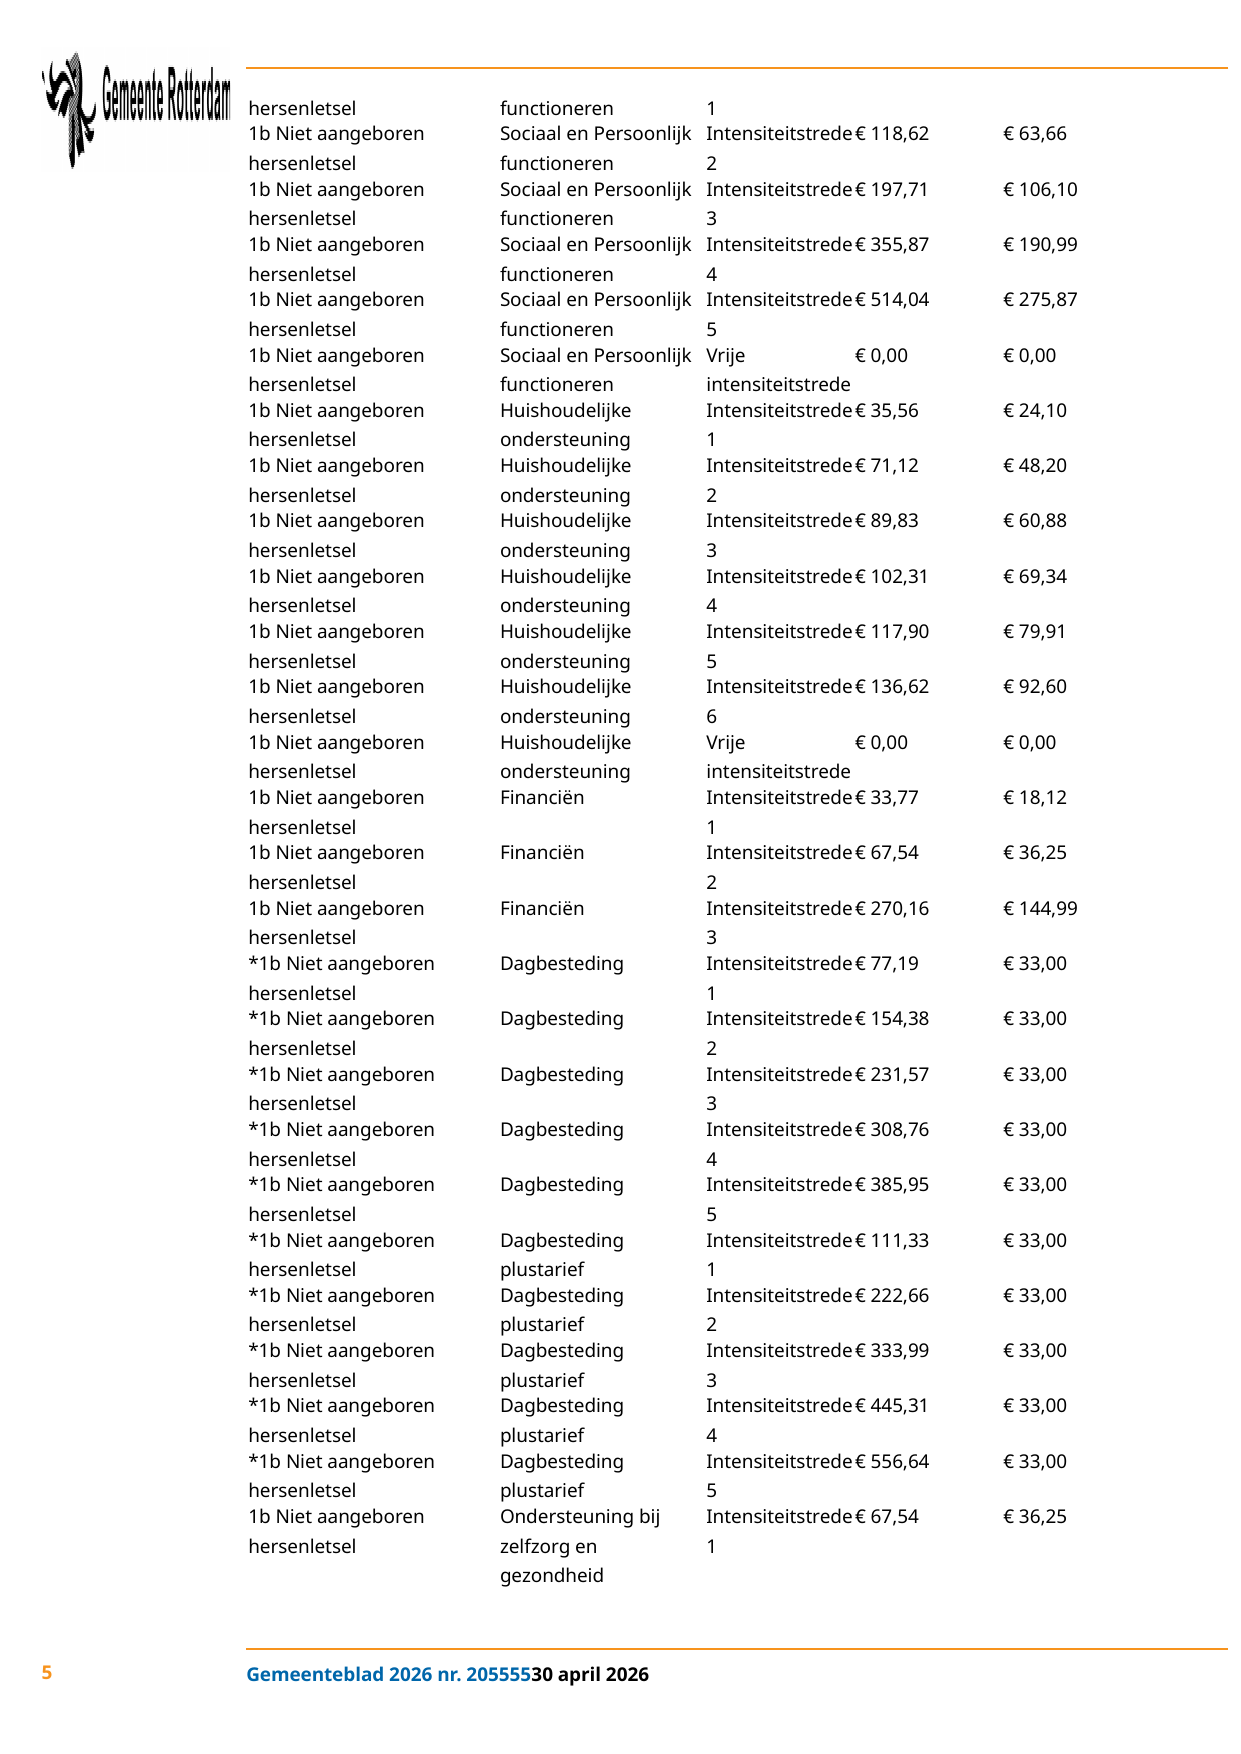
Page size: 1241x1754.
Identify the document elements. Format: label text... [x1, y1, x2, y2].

table_cell € 48,20 [1003, 453, 1152, 508]
table_cell Financiën [500, 895, 706, 950]
table_cell € 118,62 [855, 121, 1003, 176]
table_cell € 24,10 [1003, 397, 1152, 452]
table_cell 1b Niet aangeboren hersenletsel [248, 231, 500, 286]
table_cell Financiën [500, 784, 706, 839]
table_cell € 69,34 [1003, 563, 1152, 618]
table_cell 1b Niet aangeboren hersenletsel [248, 1503, 500, 1588]
table_cell € 33,77 [855, 784, 1003, 839]
table_cell € 33,00 [1003, 950, 1152, 1006]
table_cell € 92,60 [1003, 674, 1152, 729]
table_cell Financiën [500, 840, 706, 895]
table_cell Intensiteitstrede 3 [706, 176, 855, 231]
table_cell Vrije intensiteitstrede [706, 342, 855, 397]
table_cell Intensiteitstrede 3 [706, 508, 855, 563]
table_cell € 33,00 [1003, 1338, 1152, 1393]
table_cell Vrije intensiteitstrede [706, 729, 855, 784]
table_cell Huishoudelijke ondersteuning [500, 508, 706, 563]
table_cell Intensiteitstrede 1 [706, 784, 855, 839]
table_cell € 79,91 [1003, 618, 1152, 674]
table_cell € 154,38 [855, 1006, 1003, 1061]
table_cell Dagbesteding [500, 950, 706, 1006]
table_cell € 275,87 [1003, 286, 1152, 342]
table_cell Intensiteitstrede 1 [706, 950, 855, 1006]
table_cell hersenletsel [248, 95, 500, 121]
table_cell [855, 95, 1003, 121]
table_cell Huishoudelijke ondersteuning [500, 618, 706, 674]
table_cell Intensiteitstrede 4 [706, 563, 855, 618]
table_cell *1b Niet aangeboren hersenletsel [248, 1227, 500, 1282]
table_cell *1b Niet aangeboren hersenletsel [248, 1338, 500, 1393]
table_cell 1b Niet aangeboren hersenletsel [248, 674, 500, 729]
table_cell 1b Niet aangeboren hersenletsel [248, 121, 500, 176]
table_cell [1003, 95, 1152, 121]
table_cell € 67,54 [855, 840, 1003, 895]
table_cell Intensiteitstrede 2 [706, 1282, 855, 1337]
table_cell *1b Niet aangeboren hersenletsel [248, 1116, 500, 1171]
table_cell € 0,00 [1003, 729, 1152, 784]
picture [41, 47, 231, 172]
table_cell *1b Niet aangeboren hersenletsel [248, 1448, 500, 1503]
table_cell Huishoudelijke ondersteuning [500, 563, 706, 618]
table_cell 1b Niet aangeboren hersenletsel [248, 342, 500, 397]
table_cell 1b Niet aangeboren hersenletsel [248, 895, 500, 950]
table_cell € 33,00 [1003, 1282, 1152, 1337]
table_cell € 102,31 [855, 563, 1003, 618]
table_cell € 0,00 [855, 729, 1003, 784]
table_cell 1b Niet aangeboren hersenletsel [248, 286, 500, 342]
table_cell *1b Niet aangeboren hersenletsel [248, 1171, 500, 1227]
table_cell Intensiteitstrede 5 [706, 286, 855, 342]
table_cell € 144,99 [1003, 895, 1152, 950]
table_cell € 36,25 [1003, 840, 1152, 895]
table_cell € 385,95 [855, 1171, 1003, 1227]
table_cell 1b Niet aangeboren hersenletsel [248, 176, 500, 231]
table_cell Intensiteitstrede 1 [706, 397, 855, 452]
table_cell € 18,12 [1003, 784, 1152, 839]
table_cell € 190,99 [1003, 231, 1152, 286]
table_cell € 71,12 [855, 453, 1003, 508]
table_cell Huishoudelijke ondersteuning [500, 729, 706, 784]
table_cell € 33,00 [1003, 1061, 1152, 1116]
table_cell 1 [706, 95, 855, 121]
table_cell € 63,66 [1003, 121, 1152, 176]
table_cell € 333,99 [855, 1338, 1003, 1393]
table_cell € 60,88 [1003, 508, 1152, 563]
table_cell 1b Niet aangeboren hersenletsel [248, 618, 500, 674]
table_cell Dagbesteding plustarief [500, 1338, 706, 1393]
table_cell € 197,71 [855, 176, 1003, 231]
table_cell *1b Niet aangeboren hersenletsel [248, 1006, 500, 1061]
table_cell Sociaal en Persoonlijk functioneren [500, 176, 706, 231]
table_cell € 35,56 [855, 397, 1003, 452]
table_cell Dagbesteding plustarief [500, 1448, 706, 1503]
table_cell Intensiteitstrede 5 [706, 1448, 855, 1503]
table_cell € 0,00 [1003, 342, 1152, 397]
table_cell Dagbesteding [500, 1171, 706, 1227]
table_cell *1b Niet aangeboren hersenletsel [248, 1061, 500, 1116]
table_cell *1b Niet aangeboren hersenletsel [248, 1282, 500, 1337]
table_cell € 556,64 [855, 1448, 1003, 1503]
table_cell € 106,10 [1003, 176, 1152, 231]
table_cell € 33,00 [1003, 1171, 1152, 1227]
table_cell Intensiteitstrede 3 [706, 1338, 855, 1393]
table_cell Huishoudelijke ondersteuning [500, 397, 706, 452]
table_cell € 355,87 [855, 231, 1003, 286]
table_cell Dagbesteding plustarief [500, 1393, 706, 1448]
table_cell Ondersteuning bij zelfzorg en gezondheid [500, 1503, 706, 1588]
table_cell Intensiteitstrede 3 [706, 895, 855, 950]
table_cell Intensiteitstrede 5 [706, 618, 855, 674]
table_cell € 33,00 [1003, 1006, 1152, 1061]
table_cell Huishoudelijke ondersteuning [500, 674, 706, 729]
table_cell Intensiteitstrede 2 [706, 453, 855, 508]
table_cell *1b Niet aangeboren hersenletsel [248, 1393, 500, 1448]
table_cell € 33,00 [1003, 1393, 1152, 1448]
table_cell € 33,00 [1003, 1448, 1152, 1503]
table_cell Dagbesteding [500, 1061, 706, 1116]
table_cell Intensiteitstrede 2 [706, 121, 855, 176]
table_cell Intensiteitstrede 1 [706, 1503, 855, 1588]
table_cell Intensiteitstrede 3 [706, 1061, 855, 1116]
table_cell 1b Niet aangeboren hersenletsel [248, 784, 500, 839]
table_cell Intensiteitstrede 4 [706, 231, 855, 286]
table_cell Intensiteitstrede 5 [706, 1171, 855, 1227]
table_cell 1b Niet aangeboren hersenletsel [248, 729, 500, 784]
table_cell € 33,00 [1003, 1227, 1152, 1282]
table_cell € 445,31 [855, 1393, 1003, 1448]
table_cell Dagbesteding [500, 1116, 706, 1171]
table_cell Dagbesteding plustarief [500, 1227, 706, 1282]
table_cell Dagbesteding plustarief [500, 1282, 706, 1337]
table_cell *1b Niet aangeboren hersenletsel [248, 950, 500, 1006]
table_cell Intensiteitstrede 4 [706, 1116, 855, 1171]
table_cell € 222,66 [855, 1282, 1003, 1337]
table_cell € 33,00 [1003, 1116, 1152, 1171]
table_cell € 111,33 [855, 1227, 1003, 1282]
table_cell € 89,83 [855, 508, 1003, 563]
table_cell € 308,76 [855, 1116, 1003, 1171]
table_cell 1b Niet aangeboren hersenletsel [248, 397, 500, 452]
table_cell € 67,54 [855, 1503, 1003, 1588]
table_cell Intensiteitstrede 2 [706, 840, 855, 895]
table_cell € 270,16 [855, 895, 1003, 950]
table_cell Intensiteitstrede 6 [706, 674, 855, 729]
table_cell € 117,90 [855, 618, 1003, 674]
table_cell Intensiteitstrede 2 [706, 1006, 855, 1061]
table_cell 1b Niet aangeboren hersenletsel [248, 840, 500, 895]
table_cell Intensiteitstrede 1 [706, 1227, 855, 1282]
table_cell Intensiteitstrede 4 [706, 1393, 855, 1448]
table_cell Sociaal en Persoonlijk functioneren [500, 231, 706, 286]
table_cell Dagbesteding [500, 1006, 706, 1061]
table_cell Sociaal en Persoonlijk functioneren [500, 342, 706, 397]
table_cell € 0,00 [855, 342, 1003, 397]
table_cell € 77,19 [855, 950, 1003, 1006]
table_cell functioneren [500, 95, 706, 121]
table_cell € 136,62 [855, 674, 1003, 729]
table_cell 1b Niet aangeboren hersenletsel [248, 508, 500, 563]
table_cell Sociaal en Persoonlijk functioneren [500, 121, 706, 176]
table_cell € 231,57 [855, 1061, 1003, 1116]
table_cell € 514,04 [855, 286, 1003, 342]
table_cell € 36,25 [1003, 1503, 1152, 1588]
table_cell Huishoudelijke ondersteuning [500, 453, 706, 508]
table_cell 1b Niet aangeboren hersenletsel [248, 563, 500, 618]
table_cell Sociaal en Persoonlijk functioneren [500, 286, 706, 342]
table_cell 1b Niet aangeboren hersenletsel [248, 453, 500, 508]
